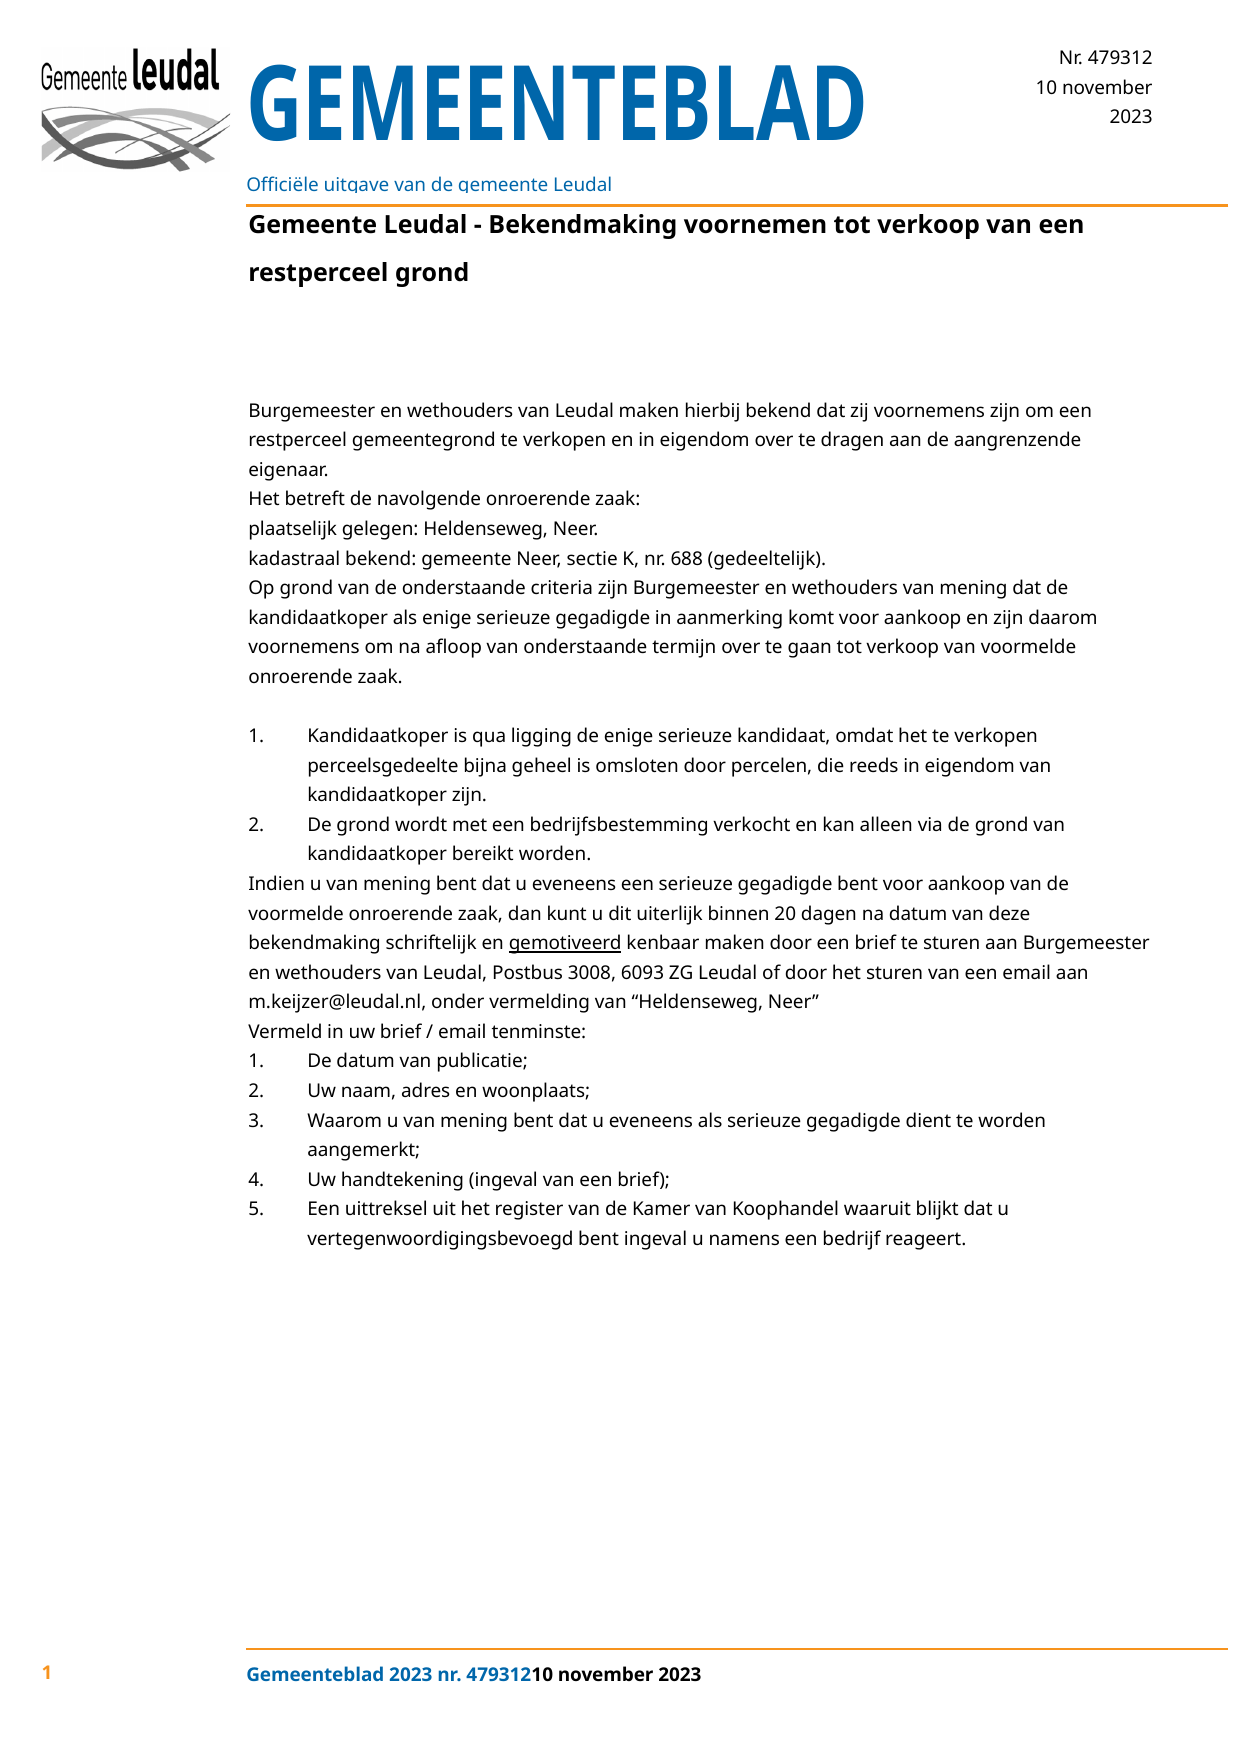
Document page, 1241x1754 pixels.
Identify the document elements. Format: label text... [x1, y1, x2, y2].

text Burgemeester en wethouders van Leudal maken hierbij bekend dat zij voornemens zijn om een restperceel gemeentegrond te verkopen en in eigendom over te dragen aan de aangrenzende eigenaar. [248, 397, 1152, 482]
list Een uittreksel uit het register van de Kamer van Koophandel waaruit blijkt dat u vertegenwoordigingsbevoegd bent ingeval u namens een bedrijf reageert. [248, 1196, 1152, 1251]
list De grond wordt met een bedrijfsbestemming verkocht en kan alleen via de grond van kandidaatkoper bereikt worden. [248, 811, 1152, 866]
list Uw handtekening (ingeval van een brief); [248, 1166, 1152, 1192]
text kadastraal bekend: gemeente Neer, sectie K, nr. 688 (gedeeltelijk). [248, 545, 1152, 570]
list Waarom u van mening bent dat u eveneens als serieuze gegadigde dient te worden aangemerkt; [248, 1107, 1152, 1162]
text plaatselijk gelegen: Heldenseweg, Neer. [248, 515, 1152, 541]
text Gemeente Leudal - Bekendmaking voornemen tot verkoop van een restperceel grond [248, 207, 1152, 288]
list Uw naam, adres en woonplaats; [248, 1077, 1152, 1103]
list De datum van publicatie; [248, 1048, 1152, 1073]
list Kandidaatkoper is qua ligging de enige serieuze kandidaat, omdat het te verkopen perceelsgedeelte bijna geheel is omsloten door percelen, die reeds in eigendom van kandidaatkoper zijn. [248, 722, 1152, 807]
text Vermeld in uw brief / email tenminste: [248, 1018, 1152, 1044]
text Indien u van mening bent dat u eveneens een serieuze gegadigde bent voor aankoop van de voormelde onroerende zaak, dan kunt u dit uiterlijk binnen 20 dagen na datum van deze bekendmaking schriftelijk en gemotiveerd kenbaar maken door een brief te sturen aan Burgemeester en wethouders van Leudal, Postbus 3008, 6093 ZG Leudal of door het sturen van een email aan m.keijzer@leudal.nl, onder vermelding van “Heldenseweg, Neer” [248, 870, 1152, 1014]
text Het betreft de navolgende onroerende zaak: [248, 486, 1152, 511]
picture [41, 47, 231, 172]
text Op grond van de onderstaande criteria zijn Burgemeester en wethouders van mening dat de kandidaatkoper als enige serieuze gegadigde in aanmerking komt voor aankoop en zijn daarom voornemens om na afloop van onderstaande termijn over te gaan tot verkoop van voormelde onroerende zaak. [248, 574, 1152, 689]
